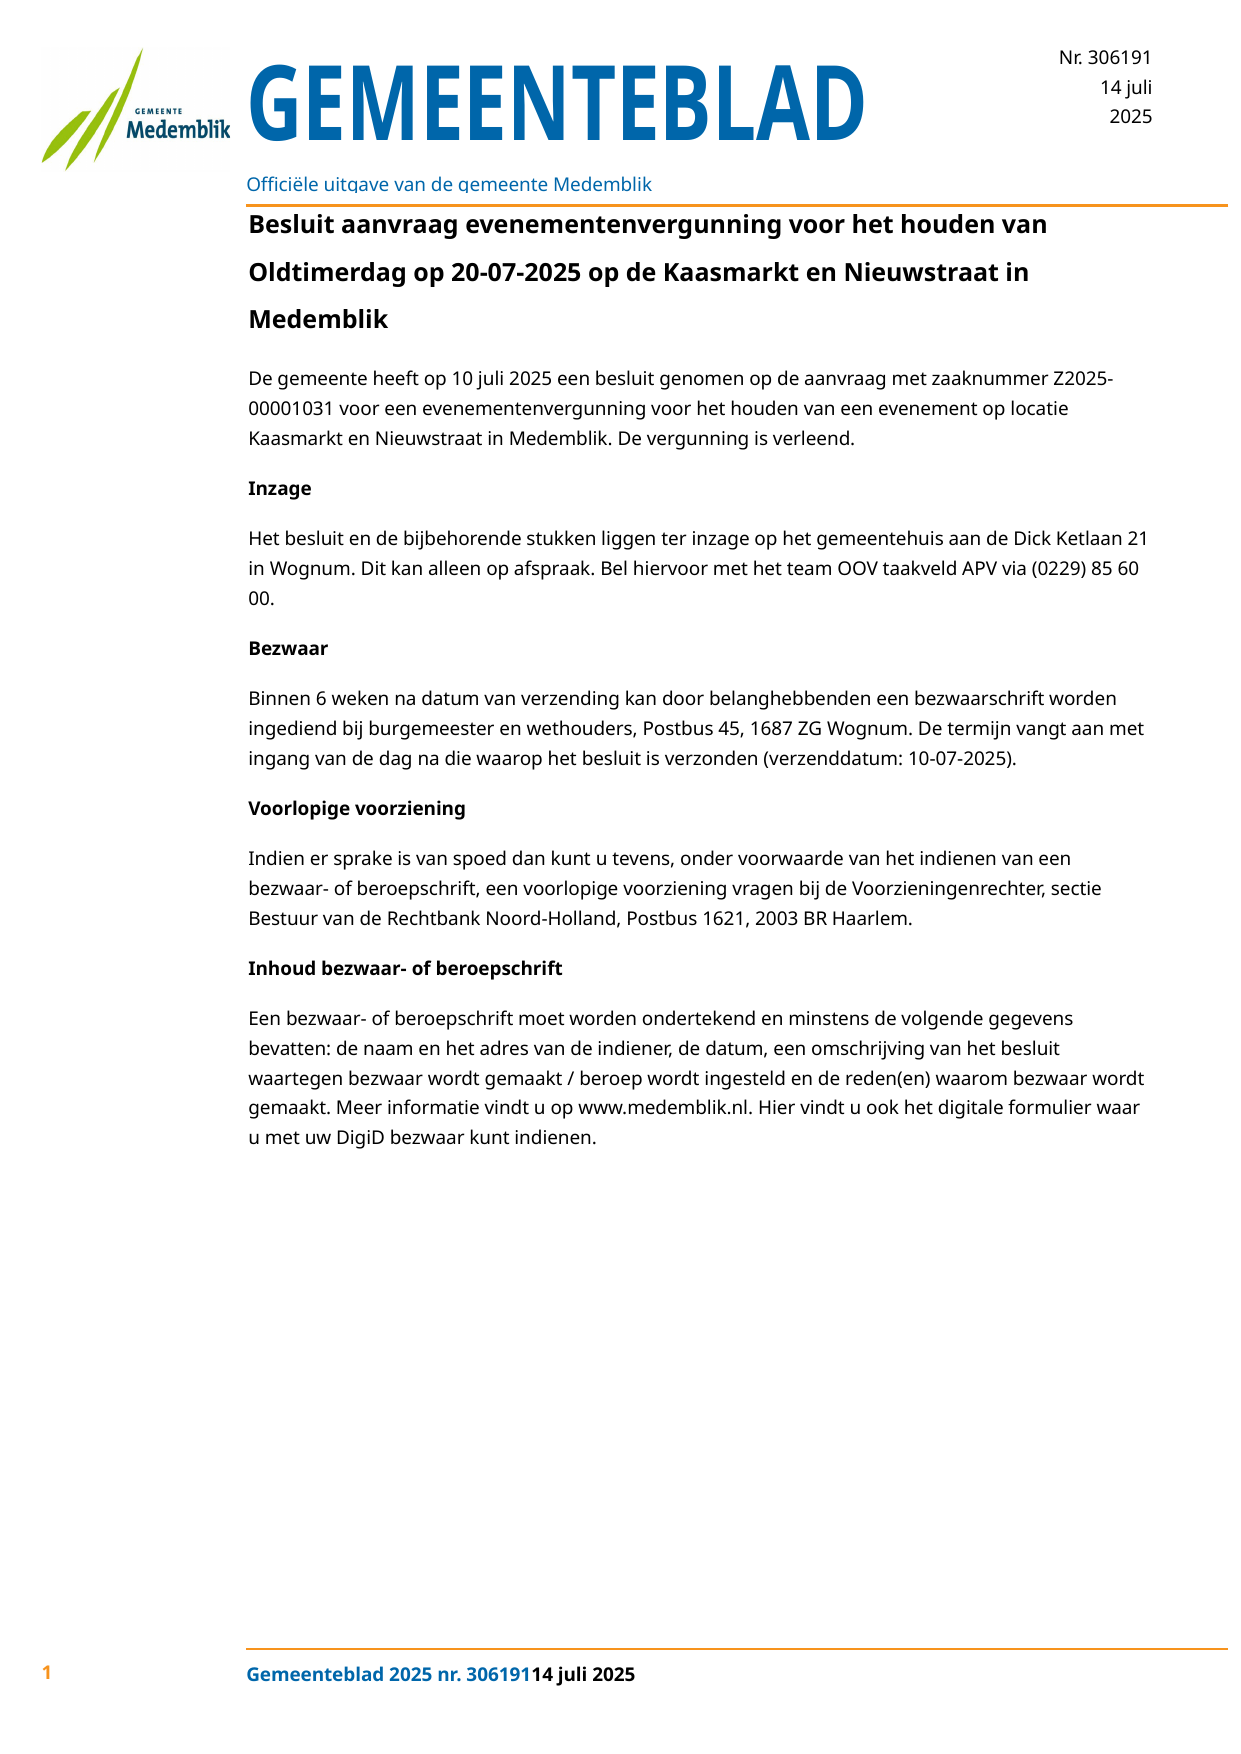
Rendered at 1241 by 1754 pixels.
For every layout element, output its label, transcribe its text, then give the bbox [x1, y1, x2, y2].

text Indien er sprake is van spoed dan kunt u tevens, onder voorwaarde van het indienen van een bezwaar- of beroepschrift, een voorlopige voorziening vragen bij de Voorzieningenrechter, sectie Bestuur van de Rechtbank Noord-Holland, Postbus 1621, 2003 BR Haarlem. [248, 846, 1152, 930]
text Voorlopige voorziening [248, 795, 1152, 821]
text Inzage [248, 475, 1152, 501]
text Inhoud bezwaar- of beroepschrift [248, 955, 1152, 981]
text De gemeente heeft op 10 juli 2025 een besluit genomen op de aanvraag met zaaknummer Z2025-00001031 voor een evenementenvergunning voor het houden van een evenement op locatie Kaasmarkt en Nieuwstraat in Medemblik. De vergunning is verleend. [248, 366, 1152, 450]
text Bezwaar [248, 635, 1152, 661]
text Binnen 6 weken na datum van verzending kan door belanghebbenden een bezwaarschrift worden ingediend bij burgemeester en wethouders, Postbus 45, 1687 ZG Wognum. De termijn vangt aan met ingang van de dag na die waarop het besluit is verzonden (verzenddatum: 10-07-2025). [248, 686, 1152, 770]
text Besluit aanvraag evenementenvergunning voor het houden van Oldtimerdag op 20-07-2025 op de Kaasmarkt en Nieuwstraat in Medemblik [248, 207, 1152, 336]
text Een bezwaar- of beroepschrift moet worden ondertekend en minstens de volgende gegevens bevatten: de naam en het adres van de indiener, de datum, een omschrijving van het besluit waartegen bezwaar wordt gemaakt / beroep wordt ingesteld en de reden(en) waarom bezwaar wordt gemaakt. Meer informatie vindt u op www.medemblik.nl. Hier vindt u ook het digitale formulier waar u met uw DigiD bezwaar kunt indienen. [248, 1006, 1152, 1149]
picture [41, 47, 231, 172]
text Het besluit en de bijbehorende stukken liggen ter inzage op het gemeentehuis aan de Dick Ketlaan 21 in Wognum. Dit kan alleen op afspraak. Bel hiervoor met het team OOV taakveld APV via (0229) 85 60 00. [248, 526, 1152, 610]
